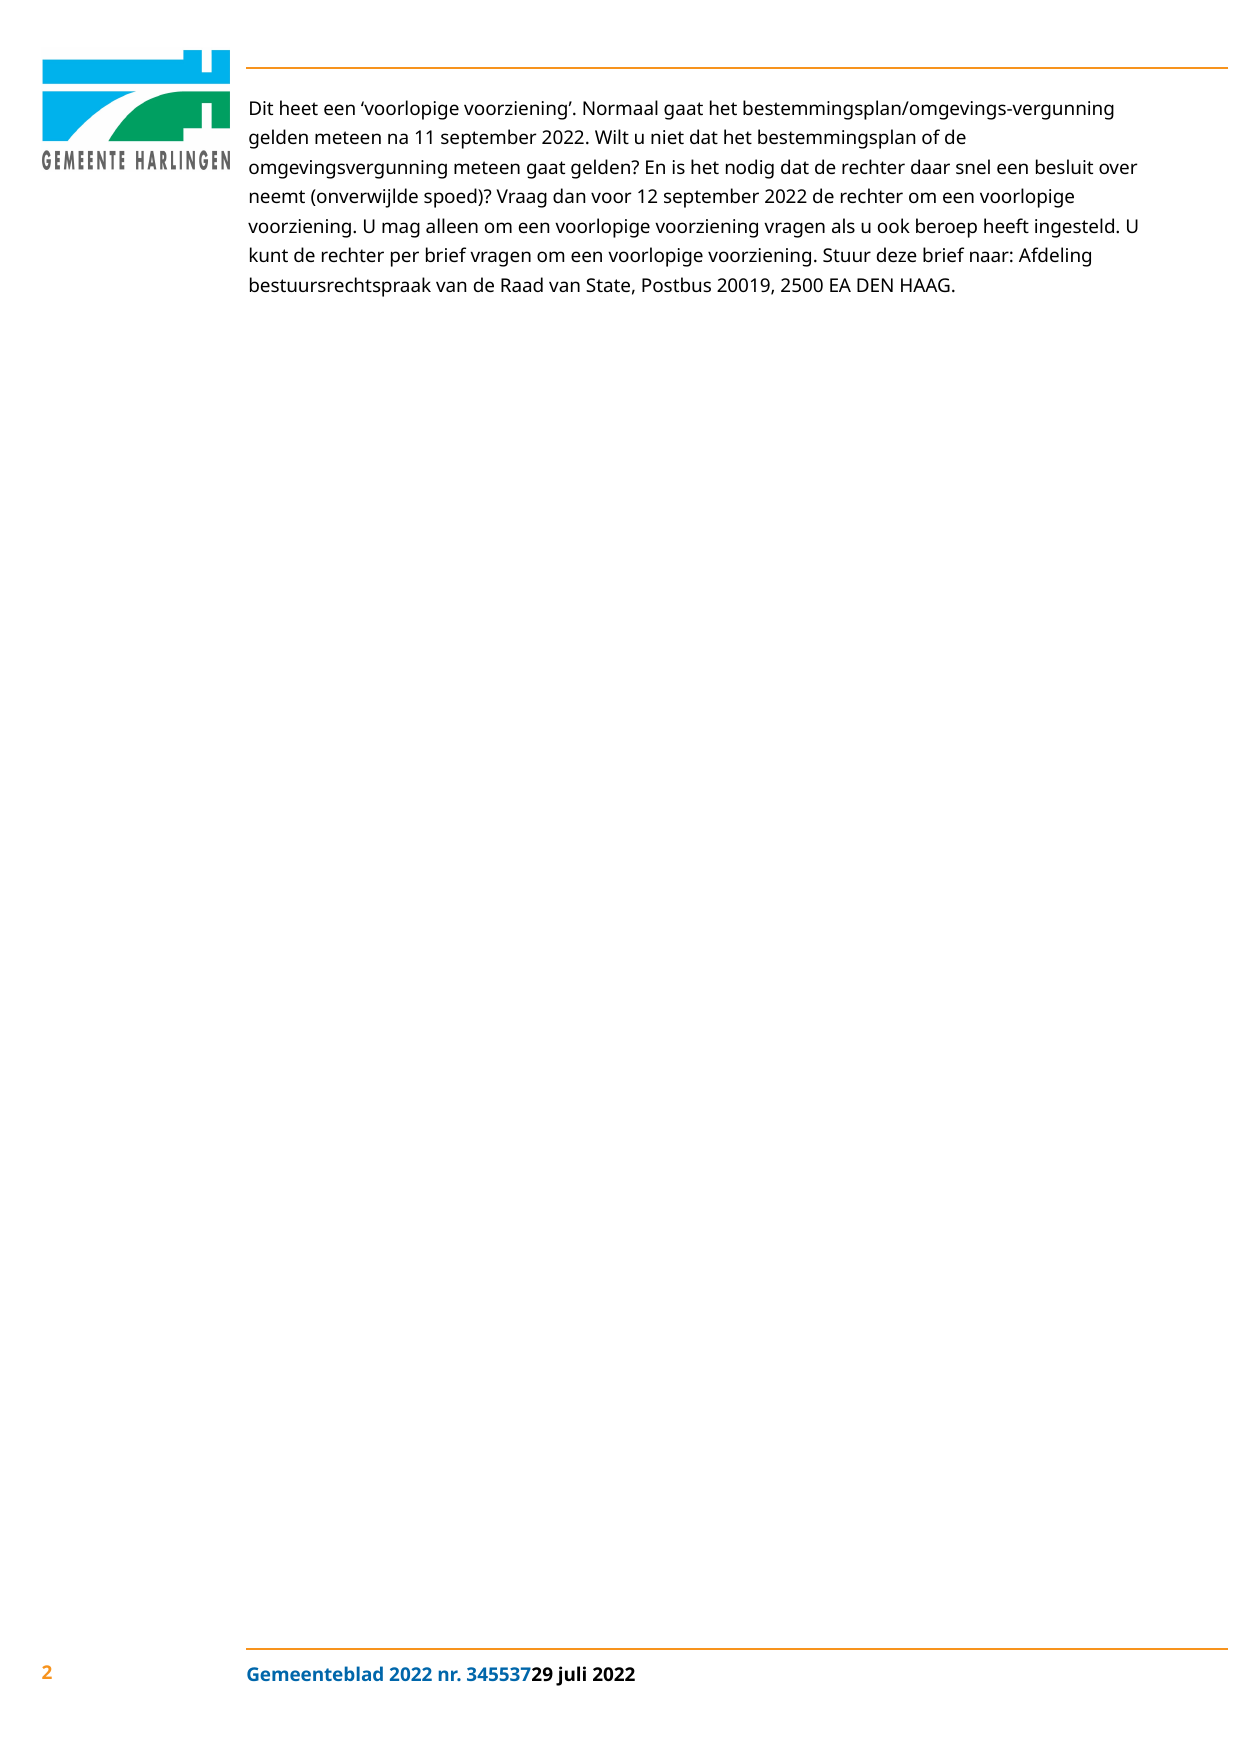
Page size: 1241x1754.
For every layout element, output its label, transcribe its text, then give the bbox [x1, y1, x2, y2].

picture [41, 47, 231, 172]
text Dit heet een ‘voorlopige voorziening’. Normaal gaat het bestemmingsplan/omgevings-vergunning gelden meteen na 11 september 2022. Wilt u niet dat het bestemmingsplan of de omgevingsvergunning meteen gaat gelden? En is het nodig dat de rechter daar snel een besluit over neemt (onverwijlde spoed)? Vraag dan voor 12 september 2022 de rechter om een voorlopige voorziening. U mag alleen om een voorlopige voorziening vragen als u ook beroep heeft ingesteld. U kunt de rechter per brief vragen om een voorlopige voorziening. Stuur deze brief naar: Afdeling bestuursrechtspraak van de Raad van State, Postbus 20019, 2500 EA DEN HAAG. [248, 95, 1152, 298]
